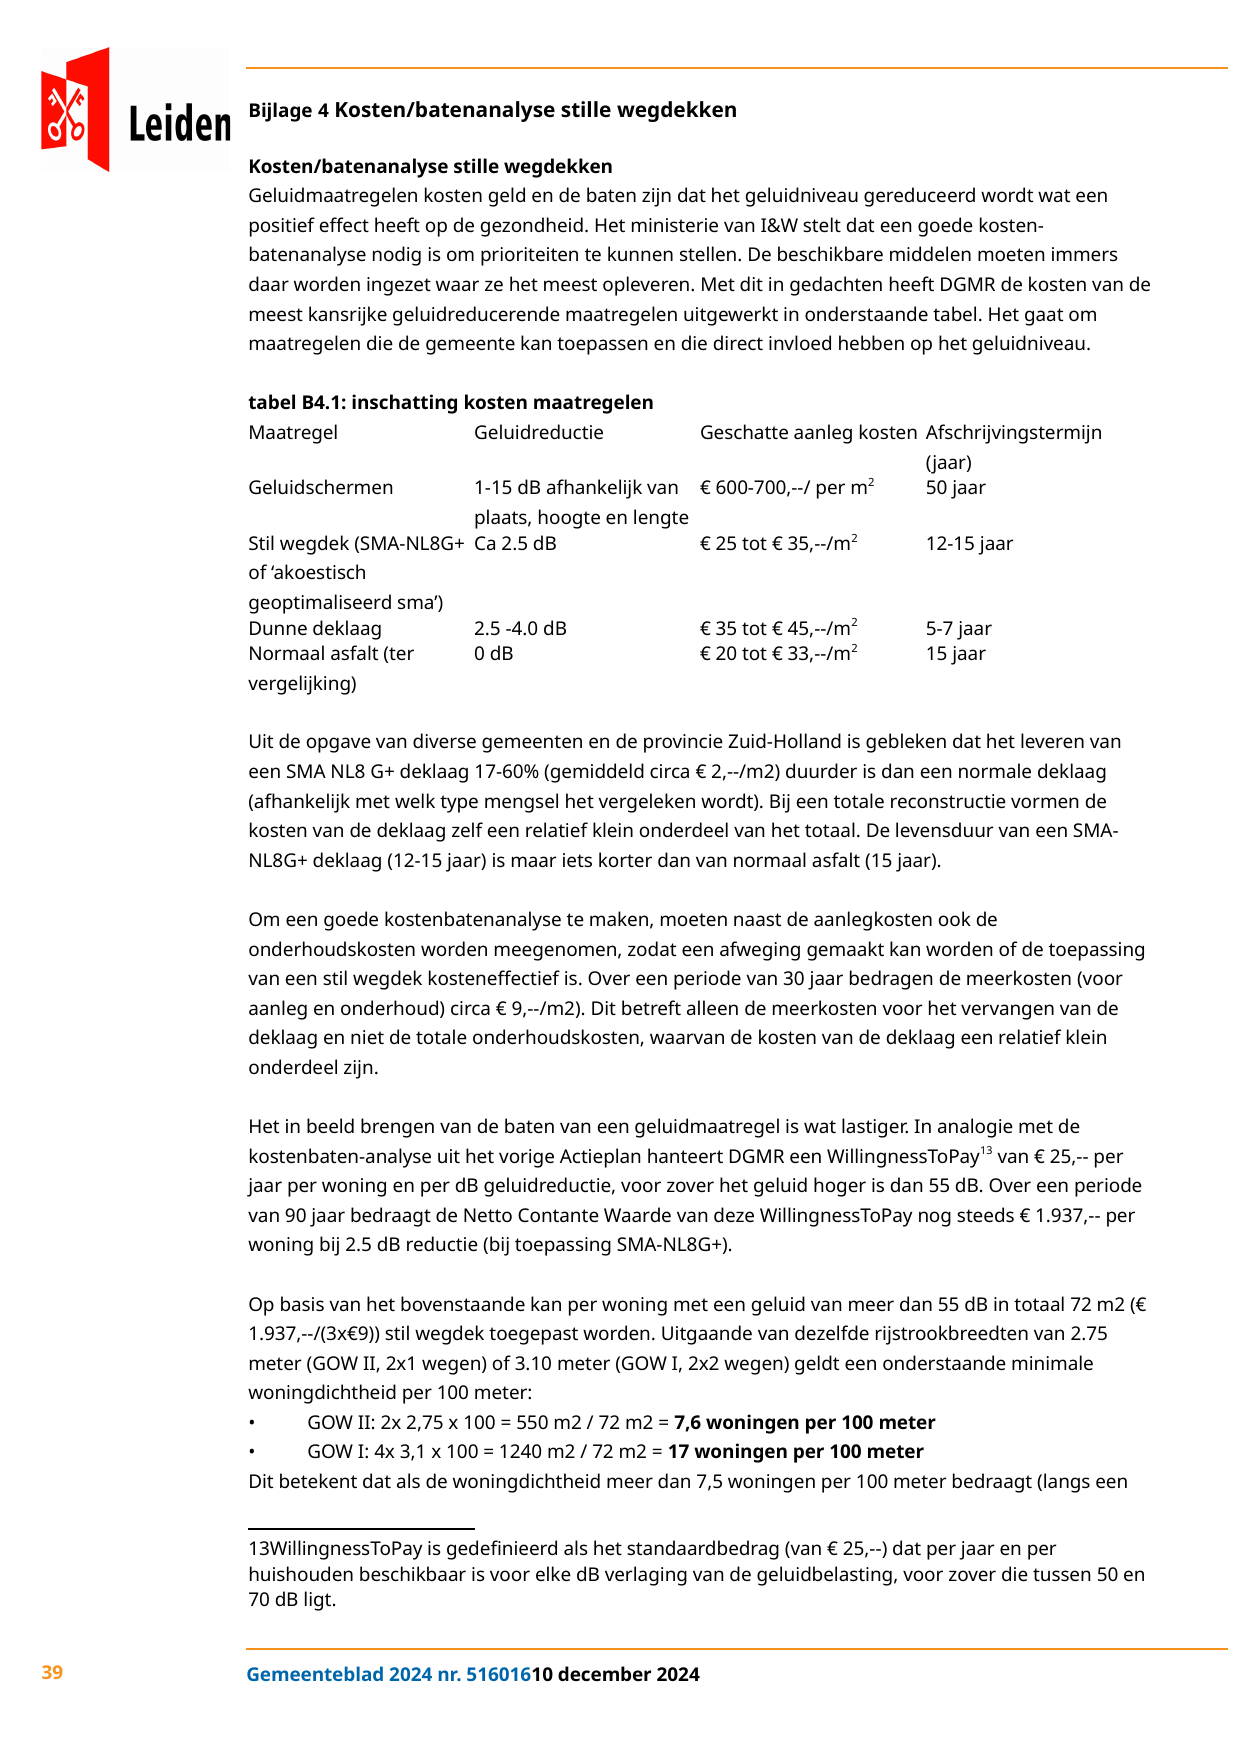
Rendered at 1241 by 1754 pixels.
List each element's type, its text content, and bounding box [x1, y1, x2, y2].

picture [41, 47, 231, 172]
text Het in beeld brengen van de baten van een geluidmaatregel is wat lastiger. In analogie met de kostenbaten-analyse uit het vorige Actieplan hanteert DGMR een WillingnessToPay van € 25,-- per jaar per woning en per dB geluidreductie, voor zover het geluid hoger is dan 55 dB. Over een periode van 90 jaar bedraagt de Netto Contante Waarde van deze WillingnessToPay nog steeds € 1.937,-- per woning bij 2.5 dB reductie (bij toepassing SMA-NL8G+). [248, 1113, 1152, 1257]
table_cell 2.5 -4.0 dB [474, 615, 700, 641]
table_cell 50 jaar [926, 475, 1152, 530]
text tabel B4.1: inschatting kosten maatregelen [248, 389, 1152, 415]
table_header Maatregel [248, 419, 474, 474]
table_header Afschrijvingstermijn (jaar) [926, 419, 1152, 474]
table_cell € 600-700,--/ per m2 [700, 475, 926, 530]
table_cell 0 dB [474, 641, 700, 696]
table_cell 5-7 jaar [926, 615, 1152, 641]
text Geluidmaatregelen kosten geld en de baten zijn dat het geluidniveau gereduceerd wordt wat een positief effect heeft op de gezondheid. Het ministerie van I&W stelt dat een goede kosten-batenanalyse nodig is om prioriteiten te kunnen stellen. De beschikbare middelen moeten immers daar worden ingezet waar ze het meest opleveren. Met dit in gedachten heeft DGMR de kosten van de meest kansrijke geluidreducerende maatregelen uitgewerkt in onderstaande tabel. Het gaat om maatregelen die de gemeente kan toepassen en die direct invloed hebben op het geluidniveau. [248, 182, 1152, 356]
table_cell Normaal asfalt (ter vergelijking) [248, 641, 474, 696]
table_cell Ca 2.5 dB [474, 530, 700, 615]
list GOW II: 2x 2,75 x 100 = 550 m2 / 72 m2 = 7,6 woningen per 100 meter [248, 1409, 1152, 1435]
table_cell € 35 tot € 45,--/m2 [700, 615, 926, 641]
text Op basis van het bovenstaande kan per woning met een geluid van meer dan 55 dB in totaal 72 m2 (€ 1.937,--/(3x€9)) stil wegdek toegepast worden. Uitgaande van dezelfde rijstrookbreedten van 2.75 meter (GOW II, 2x1 wegen) of 3.10 meter (GOW I, 2x2 wegen) geldt een onderstaande minimale woningdichtheid per 100 meter: [248, 1291, 1152, 1405]
text Om een goede kostenbatenanalyse te maken, moeten naast de aanlegkosten ook de onderhoudskosten worden meegenomen, zodat een afweging gemaakt kan worden of de toepassing van een stil wegdek kosteneffectief is. Over een periode van 30 jaar bedragen de meerkosten (voor aanleg en onderhoud) circa € 9,--/m2). Dit betreft alleen de meerkosten voor het vervangen van de deklaag en niet de totale onderhoudskosten, waarvan de kosten van de deklaag een relatief klein onderdeel zijn. [248, 906, 1152, 1080]
text Kosten/batenanalyse stille wegdekken [248, 153, 1152, 179]
table_header Geschatte aanleg kosten [700, 419, 926, 474]
text Dit betekent dat als de woningdichtheid meer dan 7,5 woningen per 100 meter bedraagt (langs een [248, 1468, 1152, 1494]
table_header Geluidreductie [474, 419, 700, 474]
table_cell 15 jaar [926, 641, 1152, 696]
list GOW I: 4x 3,1 x 100 = 1240 m2 / 72 m2 = 17 woningen per 100 meter [248, 1439, 1152, 1464]
table_cell Stil wegdek (SMA-NL8G+ of ‘akoestisch geoptimaliseerd sma’) [248, 530, 474, 615]
table_cell € 20 tot € 33,--/m2 [700, 641, 926, 696]
table_cell Geluidschermen [248, 475, 474, 530]
table_cell 1-15 dB afhankelijk van plaats, hoogte en lengte [474, 475, 700, 530]
table_cell 12-15 jaar [926, 530, 1152, 615]
text Uit de opgave van diverse gemeenten en de provincie Zuid-Holland is gebleken dat het leveren van een SMA NL8 G+ deklaag 17-60% (gemiddeld circa € 2,--/m2) duurder is dan een normale deklaag (afhankelijk met welk type mengsel het vergeleken wordt). Bij een totale reconstructie vormen de kosten van de deklaag zelf een relatief klein onderdeel van het totaal. De levensduur van een SMA-NL8G+ deklaag (12-15 jaar) is maar iets korter dan van normaal asfalt (15 jaar). [248, 729, 1152, 873]
text Bijlage 4 Kosten/batenanalyse stille wegdekken [248, 95, 1152, 123]
table_cell € 25 tot € 35,--/m2 [700, 530, 926, 615]
text WillingnessToPay is gedefinieerd als het standaardbedrag (van € 25,--) dat per jaar en per huishouden beschikbaar is voor elke dB verlaging van de geluidbelasting, voor zover die tussen 50 en 70 dB ligt. [248, 1535, 1152, 1612]
table_cell Dunne deklaag [248, 615, 474, 641]
